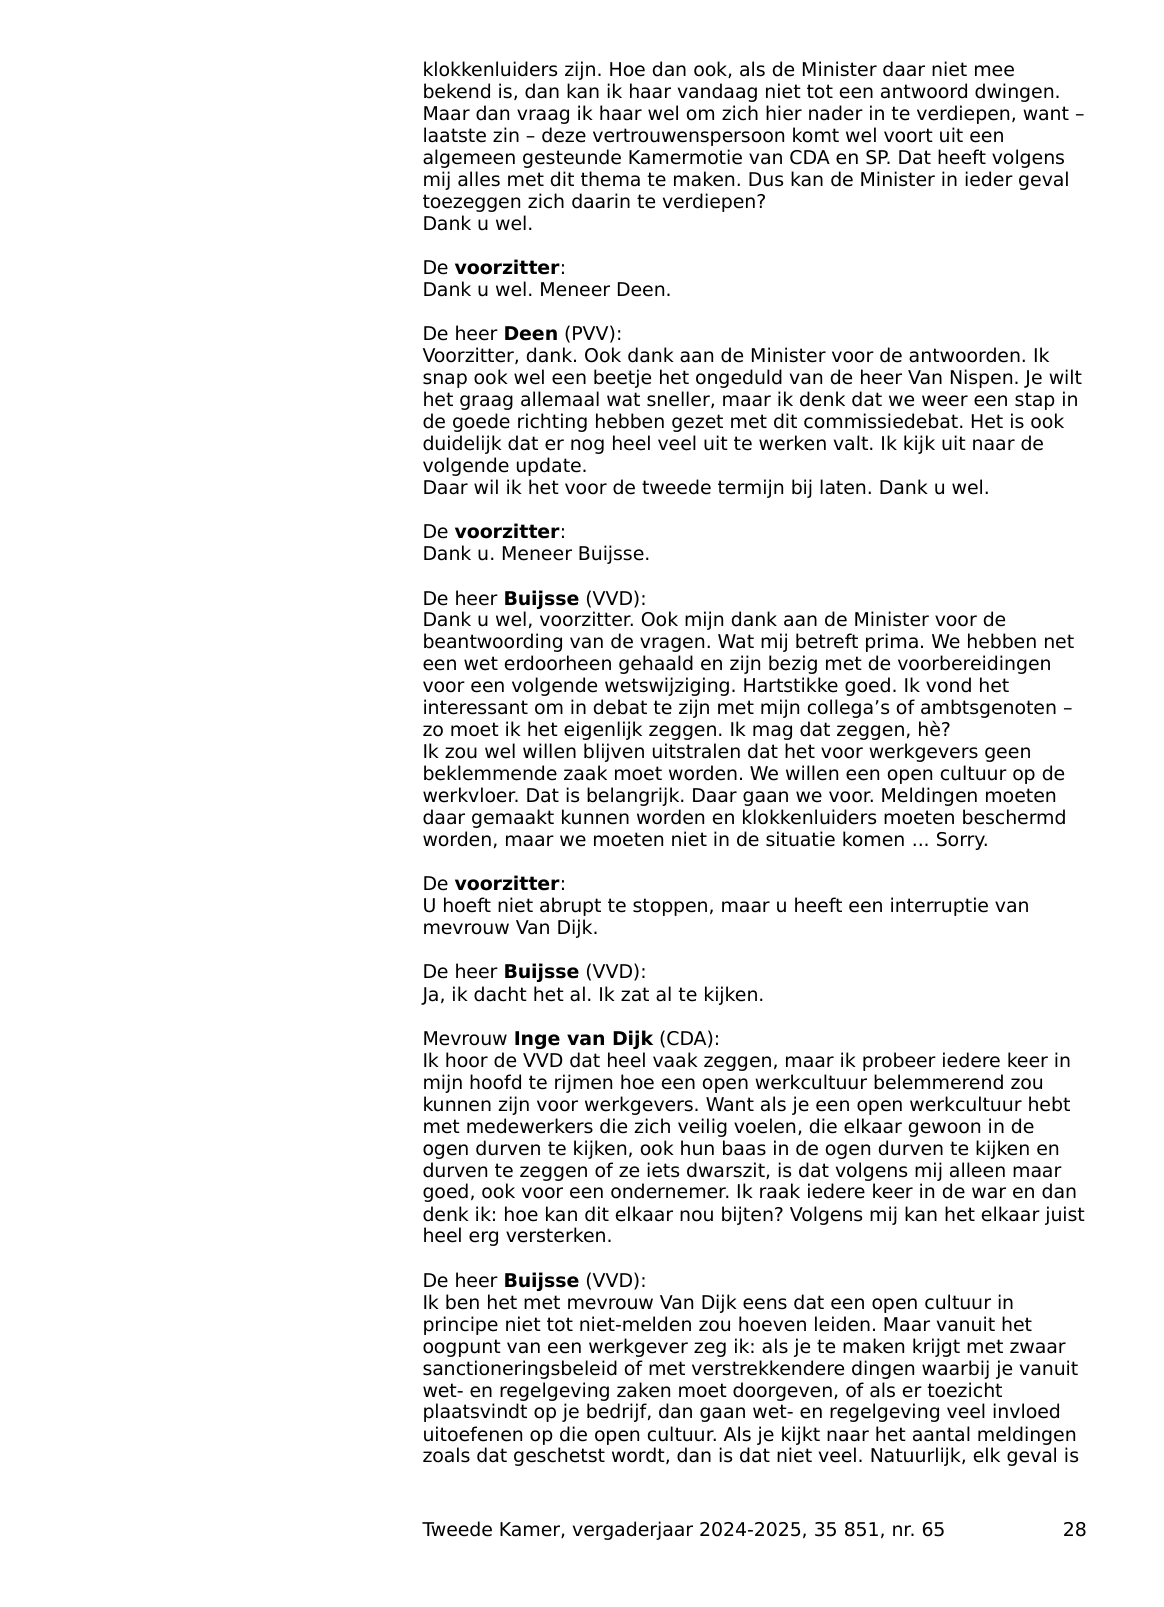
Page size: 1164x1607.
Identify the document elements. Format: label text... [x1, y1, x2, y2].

text Ja, ik dacht het al. Ik zat al te kijken. [422, 983, 1087, 1005]
text De heer Deen (PVV): [422, 323, 1087, 345]
text Dank u wel. Meneer Deen. [422, 279, 1087, 301]
text De voorzitter: [422, 257, 1087, 279]
text De voorzitter: [422, 873, 1087, 895]
text Ik hoor de VVD dat heel vaak zeggen, maar ik probeer iedere keer in mijn hoofd te rijmen hoe een open werkcultuur belemmerend zou kunnen zijn voor werkgevers. Want als je een open werkcultuur hebt met medewerkers die zich veilig voelen, die elkaar gewoon in de ogen durven te kijken, ook hun baas in de ogen durven te kijken en durven te zeggen of ze iets dwarszit, is dat volgens mij alleen maar goed, ook voor een ondernemer. Ik raak iedere keer in de war en dan denk ik: hoe kan dit elkaar nou bijten? Volgens mij kan het elkaar juist heel erg versterken. [422, 1049, 1087, 1247]
text Dank u. Meneer Buijsse. [422, 543, 1087, 565]
text Voorzitter, dank. Ook dank aan de Minister voor de antwoorden. Ik snap ook wel een beetje het ongeduld van de heer Van Nispen. Je wilt het graag allemaal wat sneller, maar ik denk dat we weer een stap in de goede richting hebben gezet met dit commissiedebat. Het is ook duidelijk dat er nog heel veel uit te werken valt. Ik kijk uit naar de volgende update. [422, 345, 1087, 477]
text Daar wil ik het voor de tweede termijn bij laten. Dank u wel. [422, 477, 1087, 499]
text Dank u wel. [422, 213, 1087, 235]
text Ik ben het met mevrouw Van Dijk eens dat een open cultuur in principe niet tot niet-melden zou hoeven leiden. Maar vanuit het oogpunt van een werkgever zeg ik: als je te maken krijgt met zwaar sanctioneringsbeleid of met verstrekkendere dingen waarbij je vanuit wet- en regelgeving zaken moet doorgeven, of als er toezicht plaatsvindt op je bedrijf, dan gaan wet- en regelgeving veel invloed uitoefenen op die open cultuur. Als je kijkt naar het aantal meldingen zoals dat geschetst wordt, dan is dat niet veel. Natuurlijk, elk geval is [422, 1292, 1087, 1467]
text Ik zou wel willen blijven uitstralen dat het voor werkgevers geen beklemmende zaak moet worden. We willen een open cultuur op de werkvloer. Dat is belangrijk. Daar gaan we voor. Meldingen moeten daar gemaakt kunnen worden en klokkenluiders moeten beschermd worden, maar we moeten niet in de situatie komen ... Sorry. [422, 741, 1087, 851]
text De voorzitter: [422, 521, 1087, 543]
text Mevrouw Inge van Dijk (CDA): [422, 1028, 1087, 1049]
text De heer Buijsse (VVD): [422, 587, 1087, 609]
text De heer Buijsse (VVD): [422, 1269, 1087, 1292]
text Dank u wel, voorzitter. Ook mijn dank aan de Minister voor de beantwoording van de vragen. Wat mij betreft prima. We hebben net een wet erdoorheen gehaald en zijn bezig met de voorbereidingen voor een volgende wetswijziging. Hartstikke goed. Ik vond het interessant om in debat te zijn met mijn collega’s of ambtsgenoten – zo moet ik het eigenlijk zeggen. Ik mag dat zeggen, hè? [422, 609, 1087, 741]
text U hoeft niet abrupt te stoppen, maar u heeft een interruptie van mevrouw Van Dijk. [422, 895, 1087, 939]
text klokkenluiders zijn. Hoe dan ook, als de Minister daar niet mee bekend is, dan kan ik haar vandaag niet tot een antwoord dwingen. Maar dan vraag ik haar wel om zich hier nader in te verdiepen, want – laatste zin – deze vertrouwenspersoon komt wel voort uit een algemeen gesteunde Kamermotie van CDA en SP. Dat heeft volgens mij alles met dit thema te maken. Dus kan de Minister in ieder geval toezeggen zich daarin te verdiepen? [422, 59, 1087, 213]
text De heer Buijsse (VVD): [422, 961, 1087, 983]
